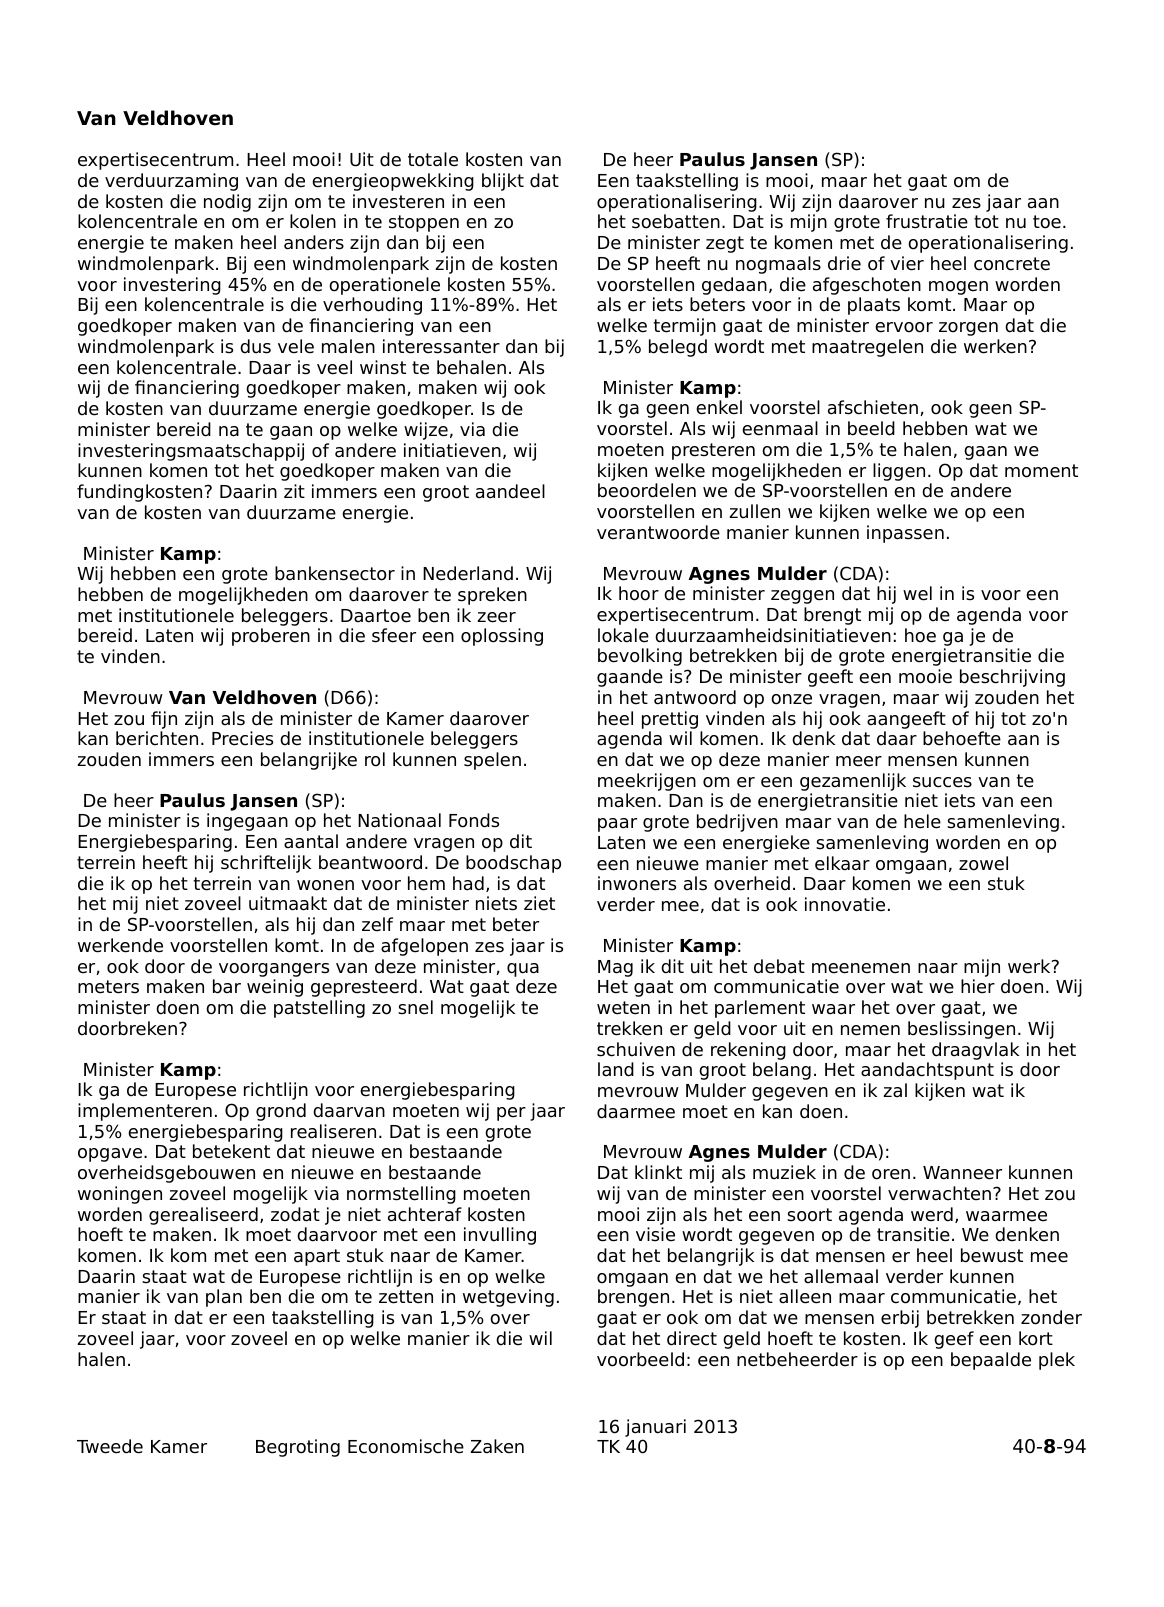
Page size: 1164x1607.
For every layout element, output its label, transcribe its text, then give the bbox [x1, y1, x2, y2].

text De heer Paulus Jansen (SP): [77, 791, 567, 811]
text De heer Paulus Jansen (SP): [596, 150, 1087, 171]
text Ik ga geen enkel voorstel afschieten, ook geen SP-voorstel. Als wij eenmaal in beeld hebben wat we moeten presteren om die 1,5% te halen, gaan we kijken welke mogelijkheden er liggen. Op dat moment beoordelen we de SP-voorstellen en de andere voorstellen en zullen we kijken welke we op een verantwoorde manier kunnen inpassen. [596, 398, 1087, 543]
text expertisecentrum. Heel mooi! Uit de totale kosten van de verduurzaming van de energieopwekking blijkt dat de kosten die nodig zijn om te investeren in een kolencentrale en om er kolen in te stoppen en zo energie te maken heel anders zijn dan bij een windmolenpark. Bij een windmolenpark zijn de kosten voor investering 45% en de operationele kosten 55%. Bij een kolencentrale is die verhouding 11%-89%. Het goedkoper maken van de financiering van een windmolenpark is dus vele malen interessanter dan bij een kolencentrale. Daar is veel winst te behalen. Als wij de financiering goedkoper maken, maken wij ook de kosten van duurzame energie goedkoper. Is de minister bereid na te gaan op welke wijze, via die investeringsmaatschappij of andere initiatieven, wij kunnen komen tot het goedkoper maken van die fundingkosten? Daarin zit immers een groot aandeel van de kosten van duurzame energie. [77, 150, 567, 523]
text Minister Kamp: [77, 543, 567, 564]
text Minister Kamp: [596, 377, 1087, 398]
text Een taakstelling is mooi, maar het gaat om de operationalisering. Wij zijn daarover nu zes jaar aan het soebatten. Dat is mijn grote frustratie tot nu toe. De minister zegt te komen met de operationalisering. De SP heeft nu nogmaals drie of vier heel concrete voorstellen gedaan, die afgeschoten mogen worden als er iets beters voor in de plaats komt. Maar op welke termijn gaat de minister ervoor zorgen dat die 1,5% belegd wordt met maatregelen die werken? [596, 171, 1087, 357]
text Mevrouw Agnes Mulder (CDA): [596, 1142, 1087, 1163]
text Het zou fijn zijn als de minister de Kamer daarover kan berichten. Precies de institutionele beleggers zouden immers een belangrijke rol kunnen spelen. [77, 708, 567, 771]
text Wij hebben een grote bankensector in Nederland. Wij hebben de mogelijkheden om daarover te spreken met institutionele beleggers. Daartoe ben ik zeer bereid. Laten wij proberen in die sfeer een oplossing te vinden. [77, 564, 567, 668]
text Minister Kamp: [596, 936, 1087, 956]
text Ik hoor de minister zeggen dat hij wel in is voor een expertisecentrum. Dat brengt mij op de agenda voor lokale duurzaamheidsinitiatieven: hoe ga je de bevolking betrekken bij de grote energietransitie die gaande is? De minister geeft een mooie beschrijving in het antwoord op onze vragen, maar wij zouden het heel prettig vinden als hij ook aangeeft of hij tot zo'n agenda wil komen. Ik denk dat daar behoefte aan is en dat we op deze manier meer mensen kunnen meekrijgen om er een gezamenlijk succes van te maken. Dan is de energietransitie niet iets van een paar grote bedrijven maar van de hele samenleving. Laten we een energieke samenleving worden en op een nieuwe manier met elkaar omgaan, zowel inwoners als overheid. Daar komen we een stuk verder mee, dat is ook innovatie. [596, 584, 1087, 916]
text De minister is ingegaan op het Nationaal Fonds Energiebesparing. Een aantal andere vragen op dit terrein heeft hij schriftelijk beantwoord. De boodschap die ik op het terrein van wonen voor hem had, is dat het mij niet zoveel uitmaakt dat de minister niets ziet in de SP-voorstellen, als hij dan zelf maar met beter werkende voorstellen komt. In de afgelopen zes jaar is er, ook door de voorgangers van deze minister, qua meters maken bar weinig gepresteerd. Wat gaat deze minister doen om die patstelling zo snel mogelijk te doorbreken? [77, 811, 567, 1039]
text Mevrouw Van Veldhoven (D66): [77, 688, 567, 708]
text Dat klinkt mij als muziek in de oren. Wanneer kunnen wij van de minister een voorstel verwachten? Het zou mooi zijn als het een soort agenda werd, waarmee een visie wordt gegeven op de transitie. We denken dat het belangrijk is dat mensen er heel bewust mee omgaan en dat we het allemaal verder kunnen brengen. Het is niet alleen maar communicatie, het gaat er ook om dat we mensen erbij betrekken zonder dat het direct geld hoeft te kosten. Ik geef een kort voorbeeld: een netbeheerder is op een bepaalde plek [596, 1163, 1087, 1370]
text Minister Kamp: [77, 1059, 567, 1080]
text Mevrouw Agnes Mulder (CDA): [596, 563, 1087, 584]
text Ik ga de Europese richtlijn voor energiebesparing implementeren. Op grond daarvan moeten wij per jaar 1,5% energiebesparing realiseren. Dat is een grote opgave. Dat betekent dat nieuwe en bestaande overheidsgebouwen en nieuwe en bestaande woningen zoveel mogelijk via normstelling moeten worden gerealiseerd, zodat je niet achteraf kosten hoeft te maken. Ik moet daarvoor met een invulling komen. Ik kom met een apart stuk naar de Kamer. Daarin staat wat de Europese richtlijn is en op welke manier ik van plan ben die om te zetten in wetgeving. Er staat in dat er een taakstelling is van 1,5% over zoveel jaar, voor zoveel en op welke manier ik die wil halen. [77, 1080, 567, 1370]
text Mag ik dit uit het debat meenemen naar mijn werk? Het gaat om communicatie over wat we hier doen. Wij weten in het parlement waar het over gaat, we trekken er geld voor uit en nemen beslissingen. Wij schuiven de rekening door, maar het draagvlak in het land is van groot belang. Het aandachtspunt is door mevrouw Mulder gegeven en ik zal kijken wat ik daarmee moet en kan doen. [596, 956, 1087, 1122]
